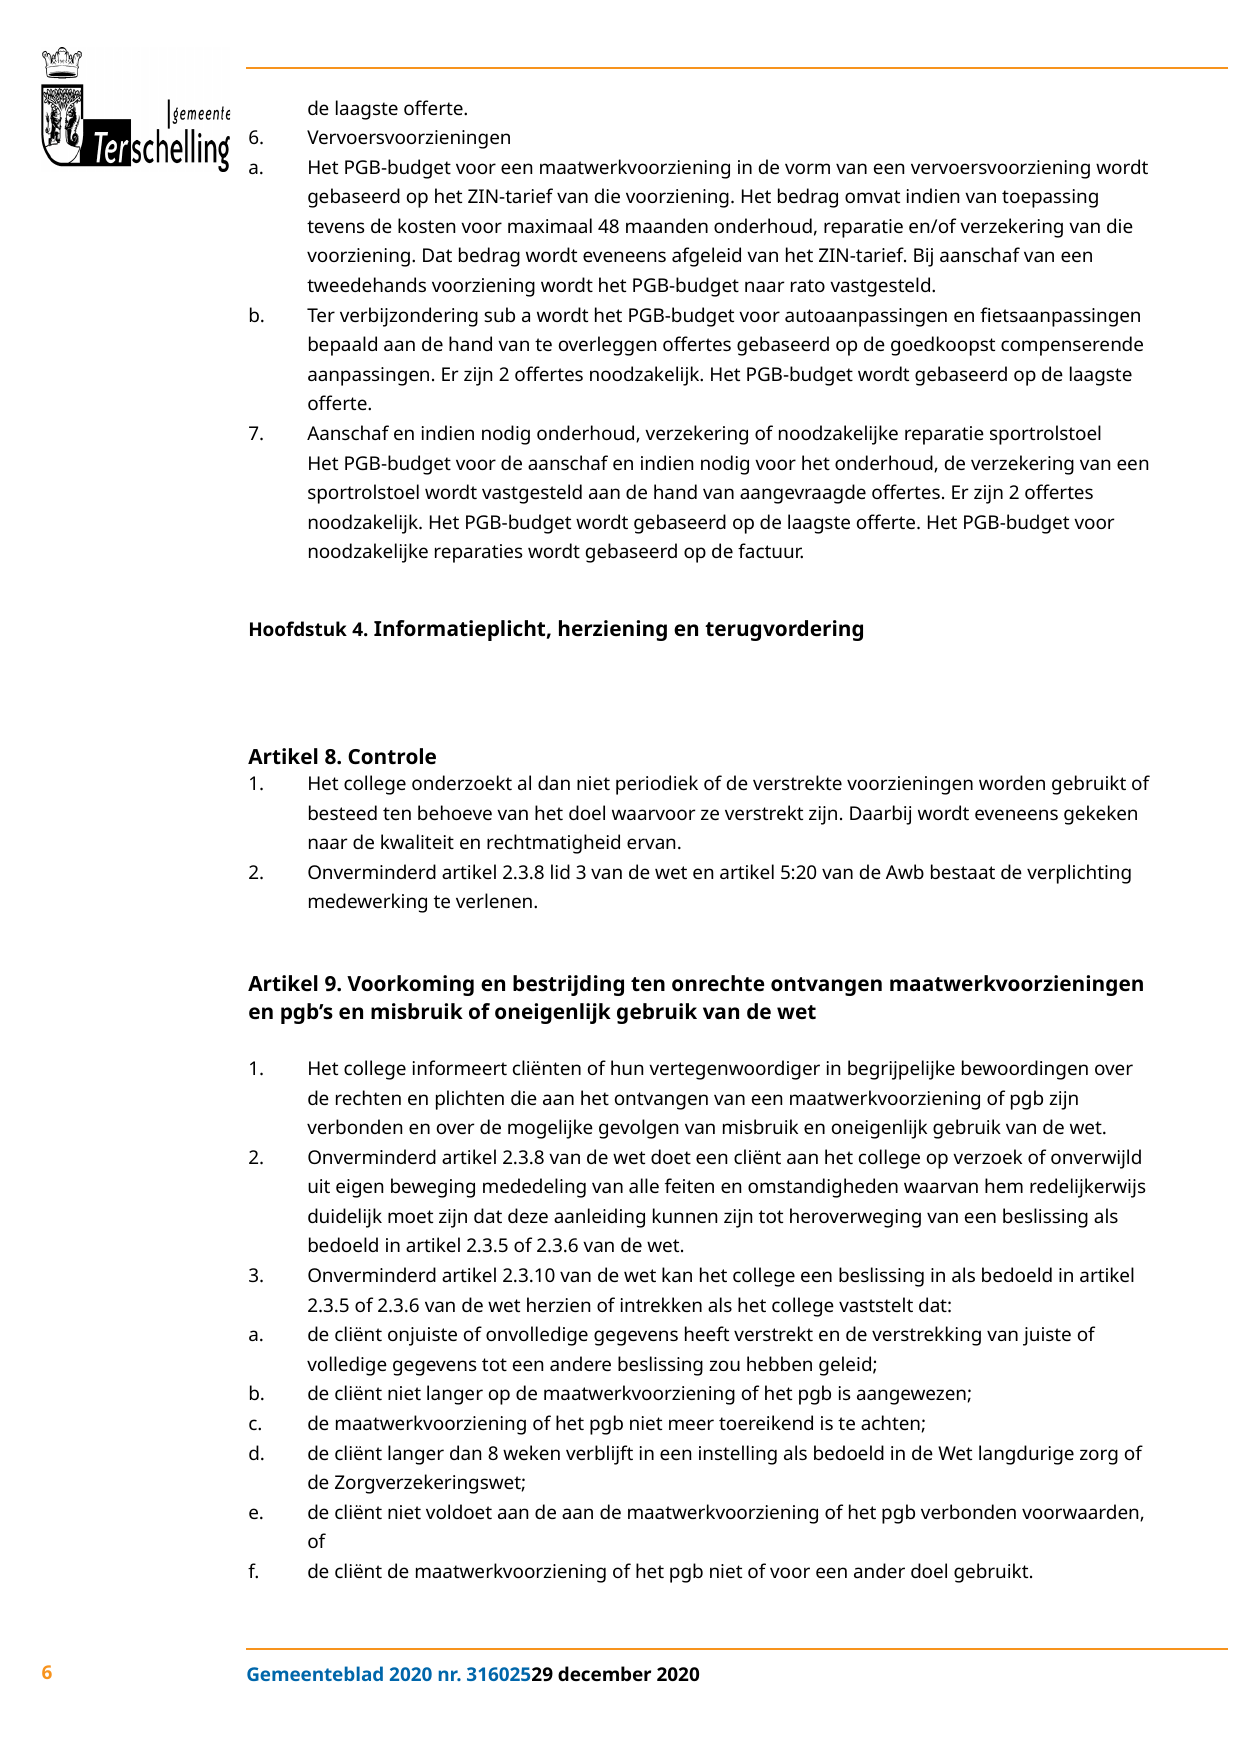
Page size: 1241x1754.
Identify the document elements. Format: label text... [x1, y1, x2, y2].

list de cliënt onjuiste of onvolledige gegevens heeft verstrekt en de verstrekking van juiste of volledige gegevens tot een andere beslissing zou hebben geleid; [248, 1321, 1152, 1377]
list de maatwerkvoorziening of het pgb niet meer toereikend is te achten; [248, 1410, 1152, 1436]
picture [41, 47, 231, 172]
list Het college onderzoekt al dan niet periodiek of de verstrekte voorzieningen worden gebruikt of besteed ten behoeve van het doel waarvoor ze verstrekt zijn. Daarbij wordt eveneens gekeken naar de kwaliteit en rechtmatigheid ervan. [248, 770, 1152, 855]
text Artikel 9. Voorkoming en bestrijding ten onrechte ontvangen maatwerkvoorzieningen en pgb’s en misbruik of oneigenlijk gebruik van de wet [248, 969, 1152, 1026]
list de cliënt niet voldoet aan de aan de maatwerkvoorziening of het pgb verbonden voorwaarden, of [248, 1499, 1152, 1554]
list Onverminderd artikel 2.3.10 van de wet kan het college een beslissing in als bedoeld in artikel 2.3.5 of 2.3.6 van de wet herzien of intrekken als het college vaststelt dat: [248, 1262, 1152, 1317]
list Het college informeert cliënten of hun vertegenwoordiger in begrijpelijke bewoordingen over de rechten en plichten die aan het ontvangen van een maatwerkvoorziening of pgb zijn verbonden en over de mogelijke gevolgen van misbruik en oneigenlijk gebruik van de wet. [248, 1055, 1152, 1140]
list Vervoersvoorzieningen [248, 124, 1152, 150]
list Het PGB-budget voor de aanschaf en indien nodig voor het onderhoud, de verzekering van een sportrolstoel wordt vastgesteld aan de hand van aangevraagde offertes. Er zijn 2 offertes noodzakelijk. Het PGB-budget wordt gebaseerd op de laagste offerte. Het PGB-budget voor noodzakelijke reparaties wordt gebaseerd op de factuur. [248, 450, 1152, 564]
list Ter verbijzondering sub a wordt het PGB-budget voor autoaanpassingen en fietsaanpassingen bepaald aan de hand van te overleggen offertes gebaseerd op de goedkoopst compenserende aanpassingen. Er zijn 2 offertes noodzakelijk. Het PGB-budget wordt gebaseerd op de laagste offerte. [248, 302, 1152, 416]
list de cliënt langer dan 8 weken verblijft in een instelling als bedoeld in de Wet langdurige zorg of de Zorgverzekeringswet; [248, 1440, 1152, 1495]
text Hoofdstuk 4. Informatieplicht, herziening en terugvordering [248, 614, 1152, 642]
list de cliënt de maatwerkvoorziening of het pgb niet of voor een ander doel gebruikt. [248, 1558, 1152, 1584]
list Aanschaf en indien nodig onderhoud, verzekering of noodzakelijke reparatie sportrolstoel [248, 420, 1152, 446]
list Onverminderd artikel 2.3.8 lid 3 van de wet en artikel 5:20 van de Awb bestaat de verplichting medewerking te verlenen. [248, 859, 1152, 914]
list de laagste offerte. [248, 95, 1152, 121]
list Onverminderd artikel 2.3.8 van de wet doet een cliënt aan het college op verzoek of onverwijld uit eigen beweging mededeling van alle feiten en omstandigheden waarvan hem redelijkerwijs duidelijk moet zijn dat deze aanleiding kunnen zijn tot heroverweging van een beslissing als bedoeld in artikel 2.3.5 of 2.3.6 van de wet. [248, 1144, 1152, 1258]
list de cliënt niet langer op de maatwerkvoorziening of het pgb is aangewezen; [248, 1381, 1152, 1406]
text Artikel 8. Controle [248, 742, 1152, 770]
list Het PGB-budget voor een maatwerkvoorziening in de vorm van een vervoersvoorziening wordt gebaseerd op het ZIN-tarief van die voorziening. Het bedrag omvat indien van toepassing tevens de kosten voor maximaal 48 maanden onderhoud, reparatie en/of verzekering van die voorziening. Dat bedrag wordt eveneens afgeleid van het ZIN-tarief. Bij aanschaf van een tweedehands voorziening wordt het PGB-budget naar rato vastgesteld. [248, 154, 1152, 298]
